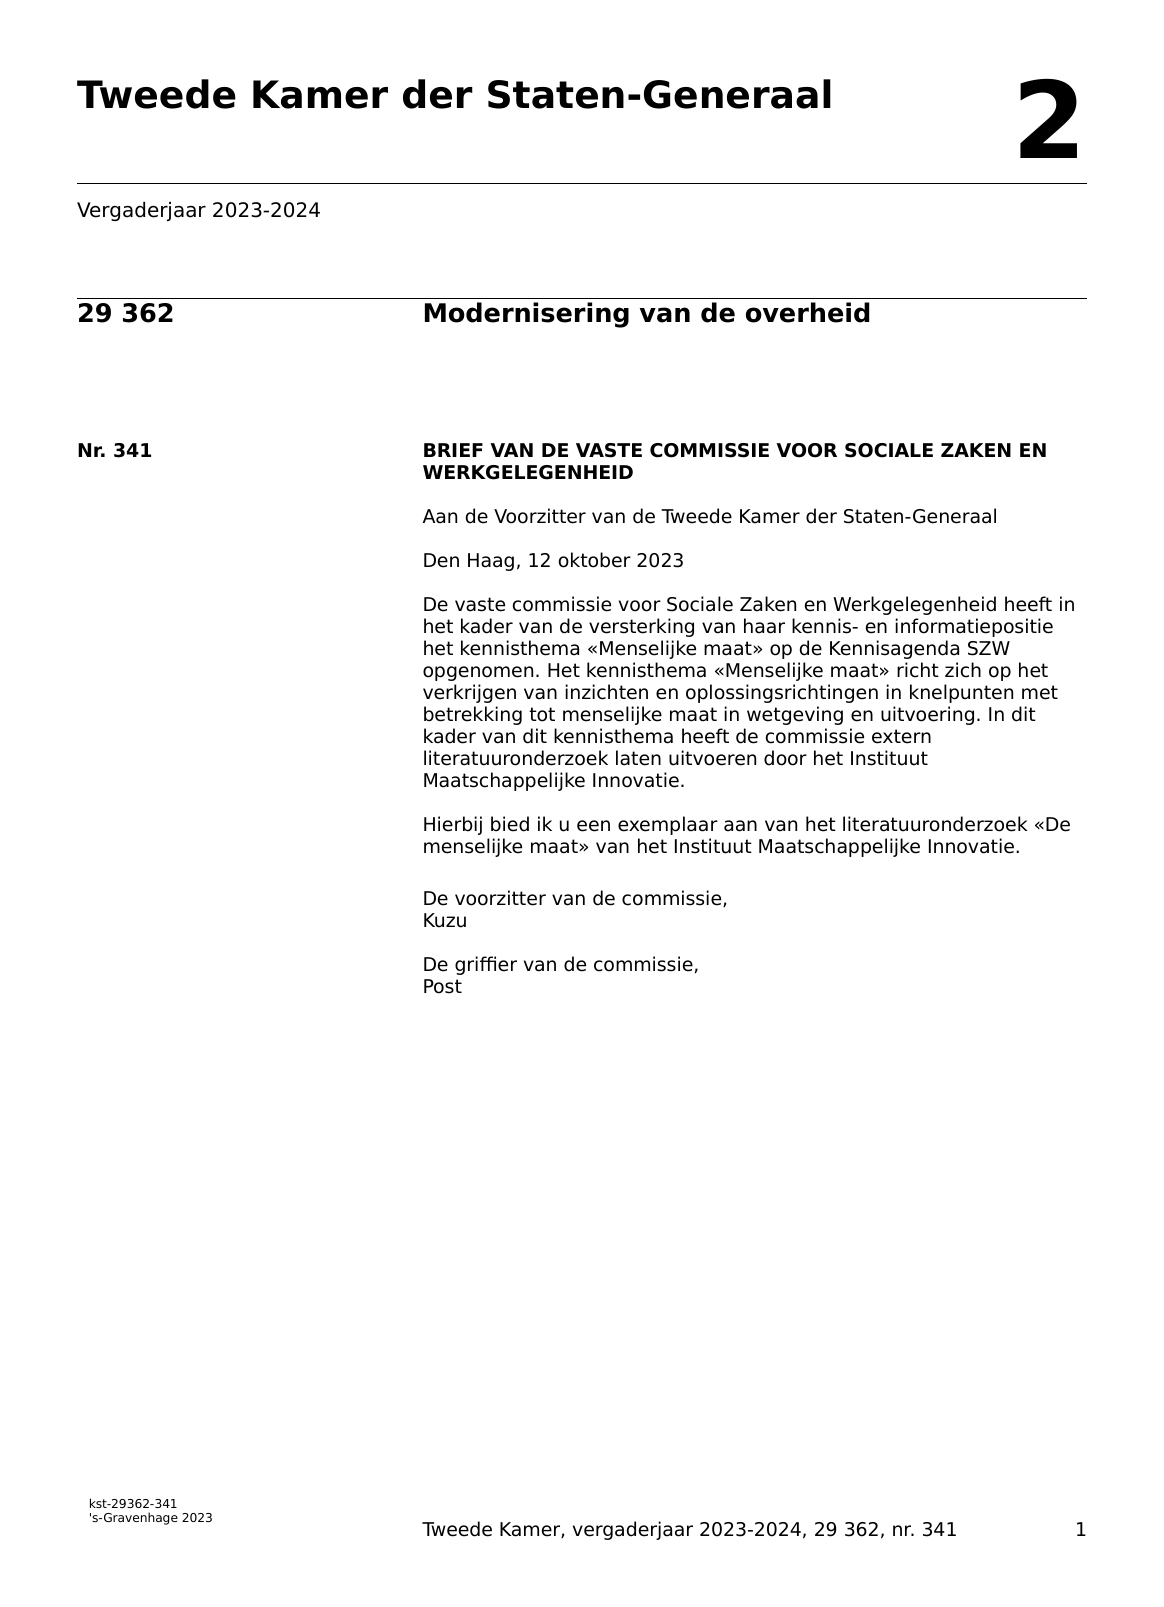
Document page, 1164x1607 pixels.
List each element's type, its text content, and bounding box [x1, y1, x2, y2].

subtitle 29 362 Modernisering van de overheid [77, 299, 1087, 329]
text De voorzitter van de commissie, Kuzu [422, 888, 1087, 932]
text Den Haag, 12 oktober 2023 [422, 550, 1087, 572]
table_header 2 [886, 59, 1087, 183]
text De griffier van de commissie, Post [422, 954, 1087, 998]
text Hierbij bied ik u een exemplaar aan van het literatuuronderzoek «De menselijke maat» van het Instituut Maatschappelijke Innovatie. [422, 814, 1087, 858]
subtitle Nr. 341 BRIEF VAN DE VASTE COMMISSIE VOOR SOCIALE ZAKEN EN WERKGELEGENHEID [77, 440, 1087, 484]
text De vaste commissie voor Sociale Zaken en Werkgelegenheid heeft in het kader van de versterking van haar kennis- en informatiepositie het kennisthema «Menselijke maat» op de Kennisagenda SZW opgenomen. Het kennisthema «Menselijke maat» richt zich op het verkrijgen van inzichten en oplossingsrichtingen in knelpunten met betrekking tot menselijke maat in wetgeving en uitvoering. In dit kader van dit kennisthema heeft de commissie extern literatuuronderzoek laten uitvoeren door het Instituut Maatschappelijke Innovatie. [422, 594, 1087, 792]
text kst-29362-341 [88, 1497, 323, 1511]
text 's-Gravenhage 2023 [88, 1511, 323, 1525]
table_header Tweede Kamer der Staten-Generaal [77, 59, 886, 183]
table_cell Vergaderjaar 2023-2024 [77, 184, 1087, 298]
text Aan de Voorzitter van de Tweede Kamer der Staten-Generaal [422, 506, 1087, 528]
